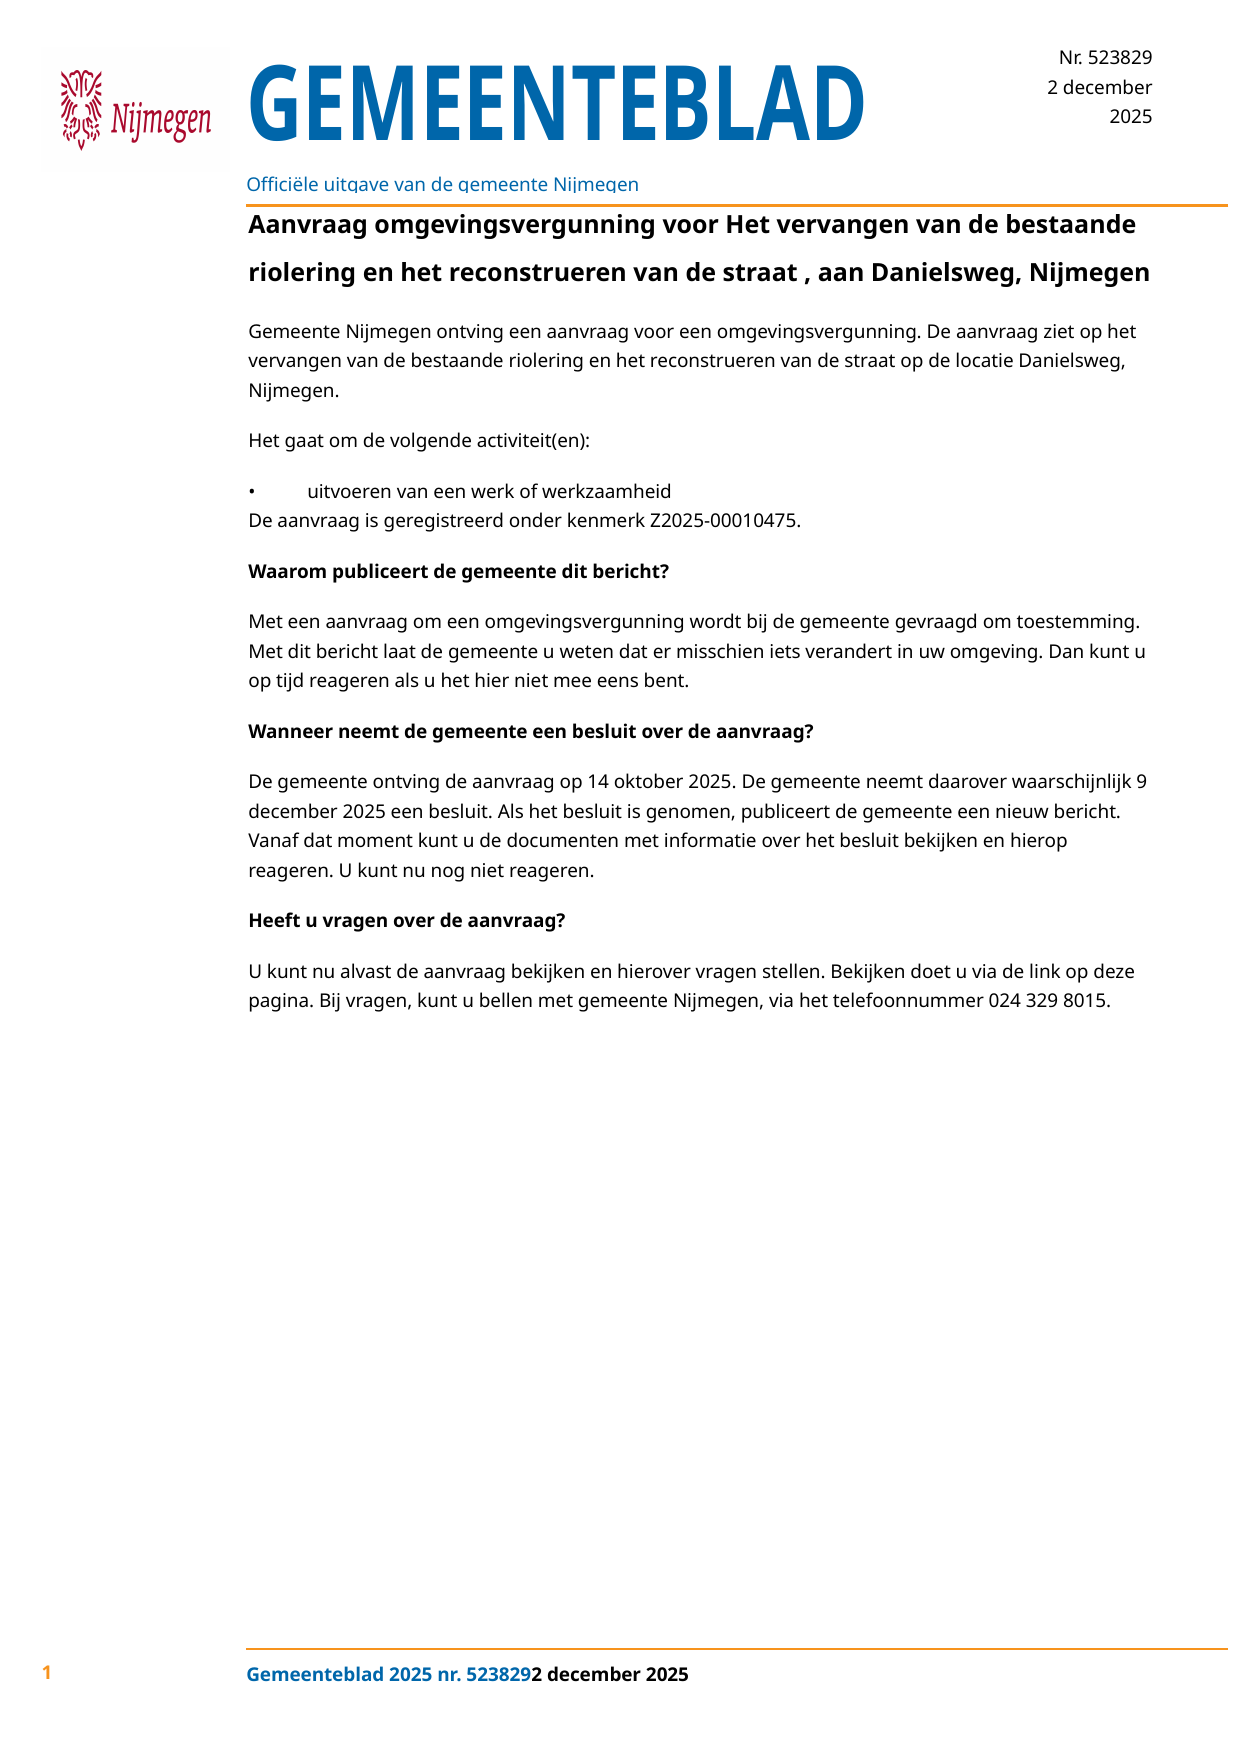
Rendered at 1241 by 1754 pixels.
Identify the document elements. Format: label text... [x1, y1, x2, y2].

text U kunt nu alvast de aanvraag bekijken en hierover vragen stellen. Bekijken doet u via de link op deze pagina. Bij vragen, kunt u bellen met gemeente Nijmegen, via het telefoonnummer 024 329 8015. [248, 958, 1152, 1013]
text Aanvraag omgevingsvergunning voor Het vervangen van de bestaande riolering en het reconstrueren van de straat , aan Danielsweg, Nijmegen [248, 207, 1152, 288]
text Gemeente Nijmegen ontving een aanvraag voor een omgevingsvergunning. De aanvraag ziet op het vervangen van de bestaande riolering en het reconstrueren van de straat op de locatie Danielsweg, Nijmegen. [248, 318, 1152, 403]
text Met een aanvraag om een omgevingsvergunning wordt bij de gemeente gevraagd om toestemming. Met dit bericht laat de gemeente u weten dat er misschien iets verandert in uw omgeving. Dan kunt u op tijd reageren als u het hier niet mee eens bent. [248, 608, 1152, 693]
list uitvoeren van een werk of werkzaamheid [248, 478, 1152, 504]
text De aanvraag is geregistreerd onder kenmerk Z2025-00010475. [248, 507, 1152, 533]
text Waarom publiceert de gemeente dit bericht? [248, 558, 1152, 584]
text Heeft u vragen over de aanvraag? [248, 907, 1152, 933]
text Wanneer neemt de gemeente een besluit over de aanvraag? [248, 718, 1152, 744]
picture [41, 47, 231, 172]
text De gemeente ontving de aanvraag op 14 oktober 2025. De gemeente neemt daarover waarschijnlijk 9 december 2025 een besluit. Als het besluit is genomen, publiceert de gemeente een nieuw bericht. Vanaf dat moment kunt u de documenten met informatie over het besluit bekijken en hierop reageren. U kunt nu nog niet reageren. [248, 768, 1152, 883]
text Het gaat om de volgende activiteit(en): [248, 427, 1152, 453]
